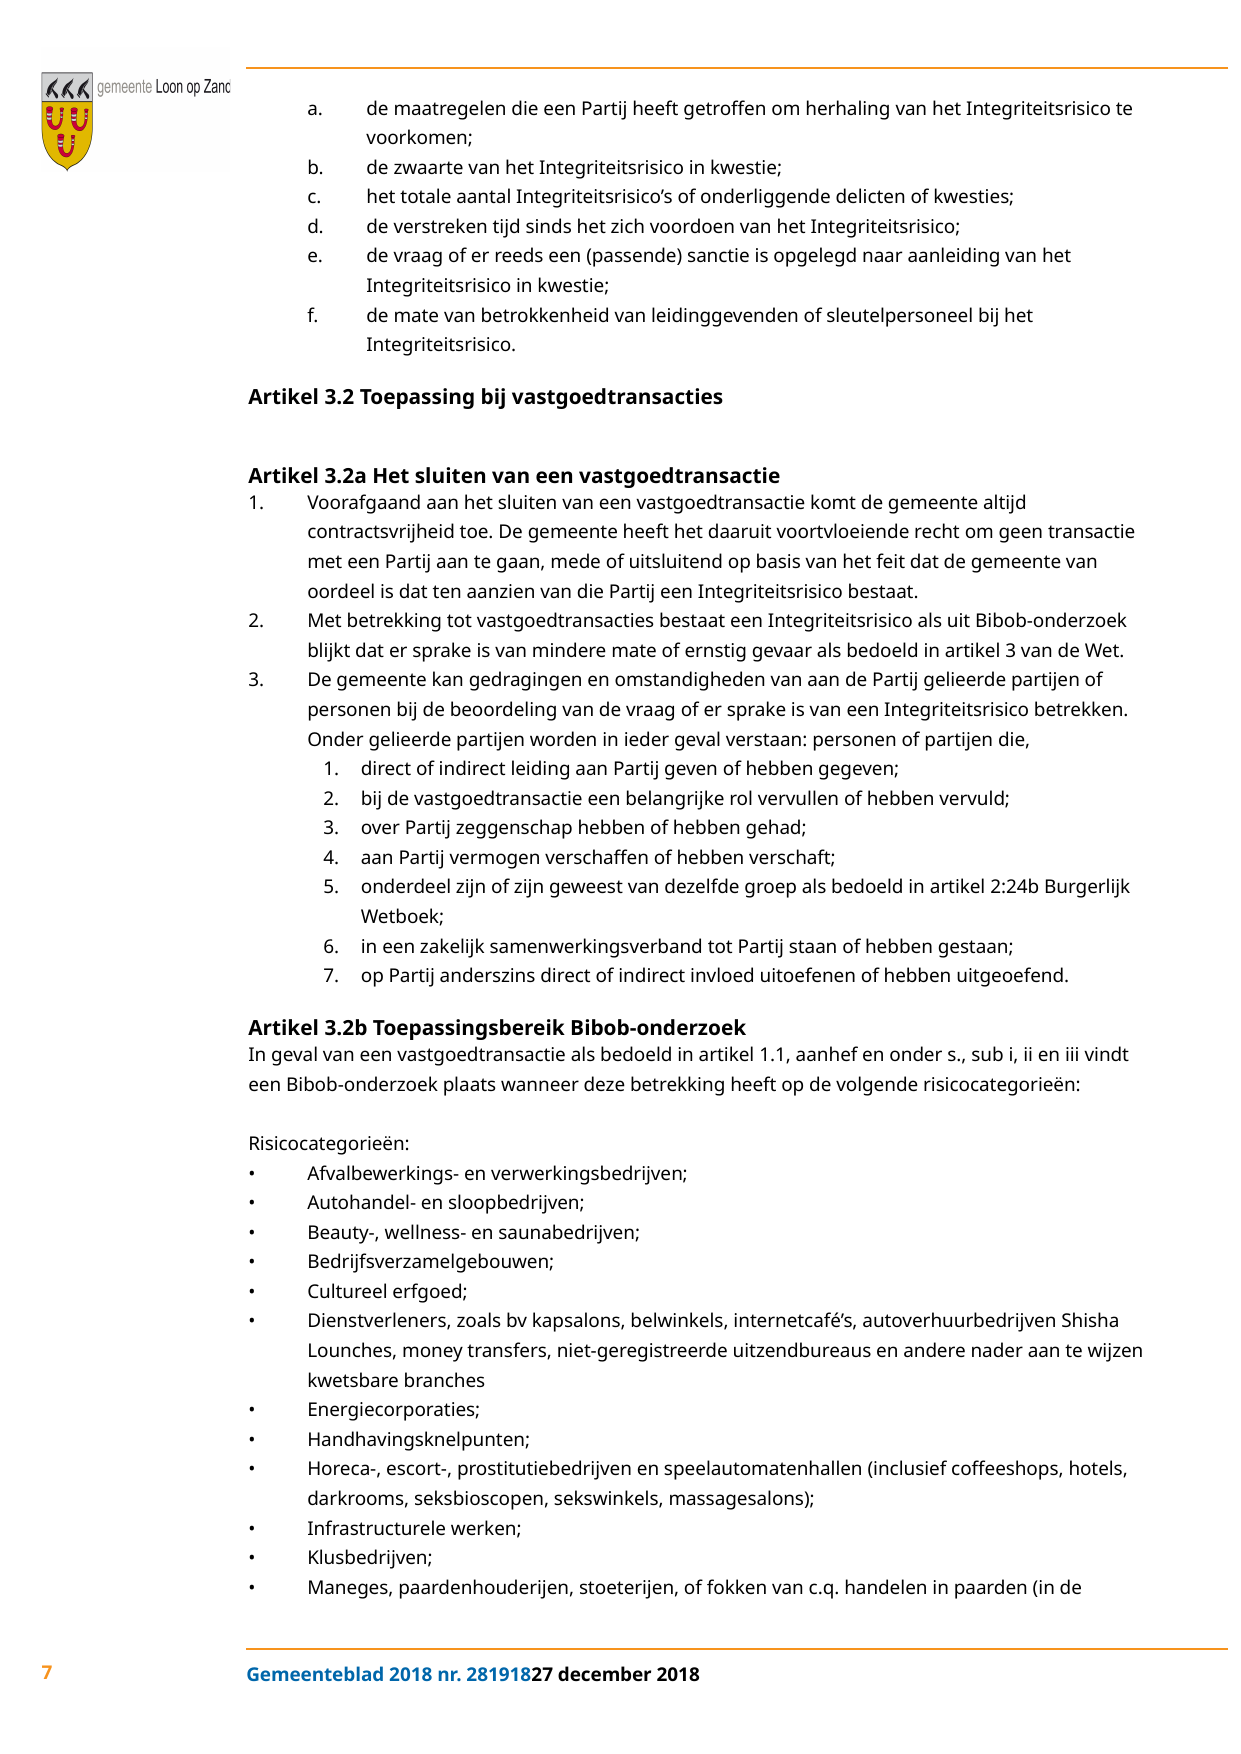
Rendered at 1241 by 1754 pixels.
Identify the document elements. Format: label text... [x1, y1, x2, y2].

list Beauty-, wellness- en saunabedrijven; [248, 1219, 1152, 1244]
list de vraag of er reeds een (passende) sanctie is opgelegd naar aanleiding van het Integriteitsrisico in kwestie; [307, 243, 1152, 298]
list Horeca-, escort-, prostitutiebedrijven en speelautomatenhallen (inclusief coffeeshops, hotels, darkrooms, seksbioscopen, sekswinkels, massagesalons); [248, 1456, 1152, 1511]
list Afvalbewerkings- en verwerkingsbedrijven; [248, 1160, 1152, 1185]
list in een zakelijk samenwerkingsverband tot Partij staan of hebben gestaan; [323, 933, 1152, 959]
list Maneges, paardenhouderijen, stoeterijen, of fokken van c.q. handelen in paarden (in de [248, 1574, 1152, 1599]
list Energiecorporaties; [248, 1396, 1152, 1422]
list Cultureel erfgoed; [248, 1278, 1152, 1304]
list Klusbedrijven; [248, 1544, 1152, 1570]
list Bedrijfsverzamelgebouwen; [248, 1248, 1152, 1274]
text Artikel 3.2a Het sluiten van een vastgoedtransactie [248, 461, 1152, 489]
list onderdeel zijn of zijn geweest van dezelfde groep als bedoeld in artikel 2:24b Burgerlijk Wetboek; [323, 874, 1152, 929]
list direct of indirect leiding aan Partij geven of hebben gegeven; [323, 755, 1152, 781]
list Voorafgaand aan het sluiten van een vastgoedtransactie komt de gemeente altijd contractsvrijheid toe. De gemeente heeft het daaruit voortvloeiende recht om geen transactie met een Partij aan te gaan, mede of uitsluitend op basis van het feit dat de gemeente van oordeel is dat ten aanzien van die Partij een Integriteitsrisico bestaat. [248, 489, 1152, 604]
list Autohandel- en sloopbedrijven; [248, 1189, 1152, 1215]
picture [41, 47, 231, 172]
list de mate van betrokkenheid van leidinggevenden of sleutelpersoneel bij het Integriteitsrisico. [307, 302, 1152, 357]
text Artikel 3.2b Toepassingsbereik Bibob-onderzoek [248, 1013, 1152, 1041]
list de maatregelen die een Partij heeft getroffen om herhaling van het Integriteitsrisico te voorkomen; [307, 95, 1152, 150]
list het totale aantal Integriteitsrisico’s of onderliggende delicten of kwesties; [307, 183, 1152, 209]
list de verstreken tijd sinds het zich voordoen van het Integriteitsrisico; [307, 213, 1152, 239]
list aan Partij vermogen verschaffen of hebben verschaft; [323, 844, 1152, 870]
text Artikel 3.2 Toepassing bij vastgoedtransacties [248, 382, 1152, 410]
text In geval van een vastgoedtransactie als bedoeld in artikel 1.1, aanhef en onder s., sub i, ii en iii vindt een Bibob-onderzoek plaats wanneer deze betrekking heeft op de volgende risicocategorieën: [248, 1041, 1152, 1097]
list de zwaarte van het Integriteitsrisico in kwestie; [307, 154, 1152, 180]
list De gemeente kan gedragingen en omstandigheden van aan de Partij gelieerde partijen of personen bij de beoordeling van de vraag of er sprake is van een Integriteitsrisico betrekken. Onder gelieerde partijen worden in ieder geval verstaan: personen of partijen die, [248, 667, 1152, 752]
list Infrastructurele werken; [248, 1515, 1152, 1540]
list op Partij anderszins direct of indirect invloed uitoefenen of hebben uitgeoefend. [323, 962, 1152, 988]
list over Partij zeggenschap hebben of hebben gehad; [323, 814, 1152, 840]
list Handhavingsknelpunten; [248, 1426, 1152, 1452]
list bij de vastgoedtransactie een belangrijke rol vervullen of hebben vervuld; [323, 785, 1152, 811]
text Risicocategorieën: [248, 1130, 1152, 1156]
list Dienstverleners, zoals bv kapsalons, belwinkels, internetcafé’s, autoverhuurbedrijven Shisha Lounches, money transfers, niet-geregistreerde uitzendbureaus en andere nader aan te wijzen kwetsbare branches [248, 1308, 1152, 1392]
list Met betrekking tot vastgoedtransacties bestaat een Integriteitsrisico als uit Bibob-onderzoek blijkt dat er sprake is van mindere mate of ernstig gevaar als bedoeld in artikel 3 van de Wet. [248, 607, 1152, 663]
